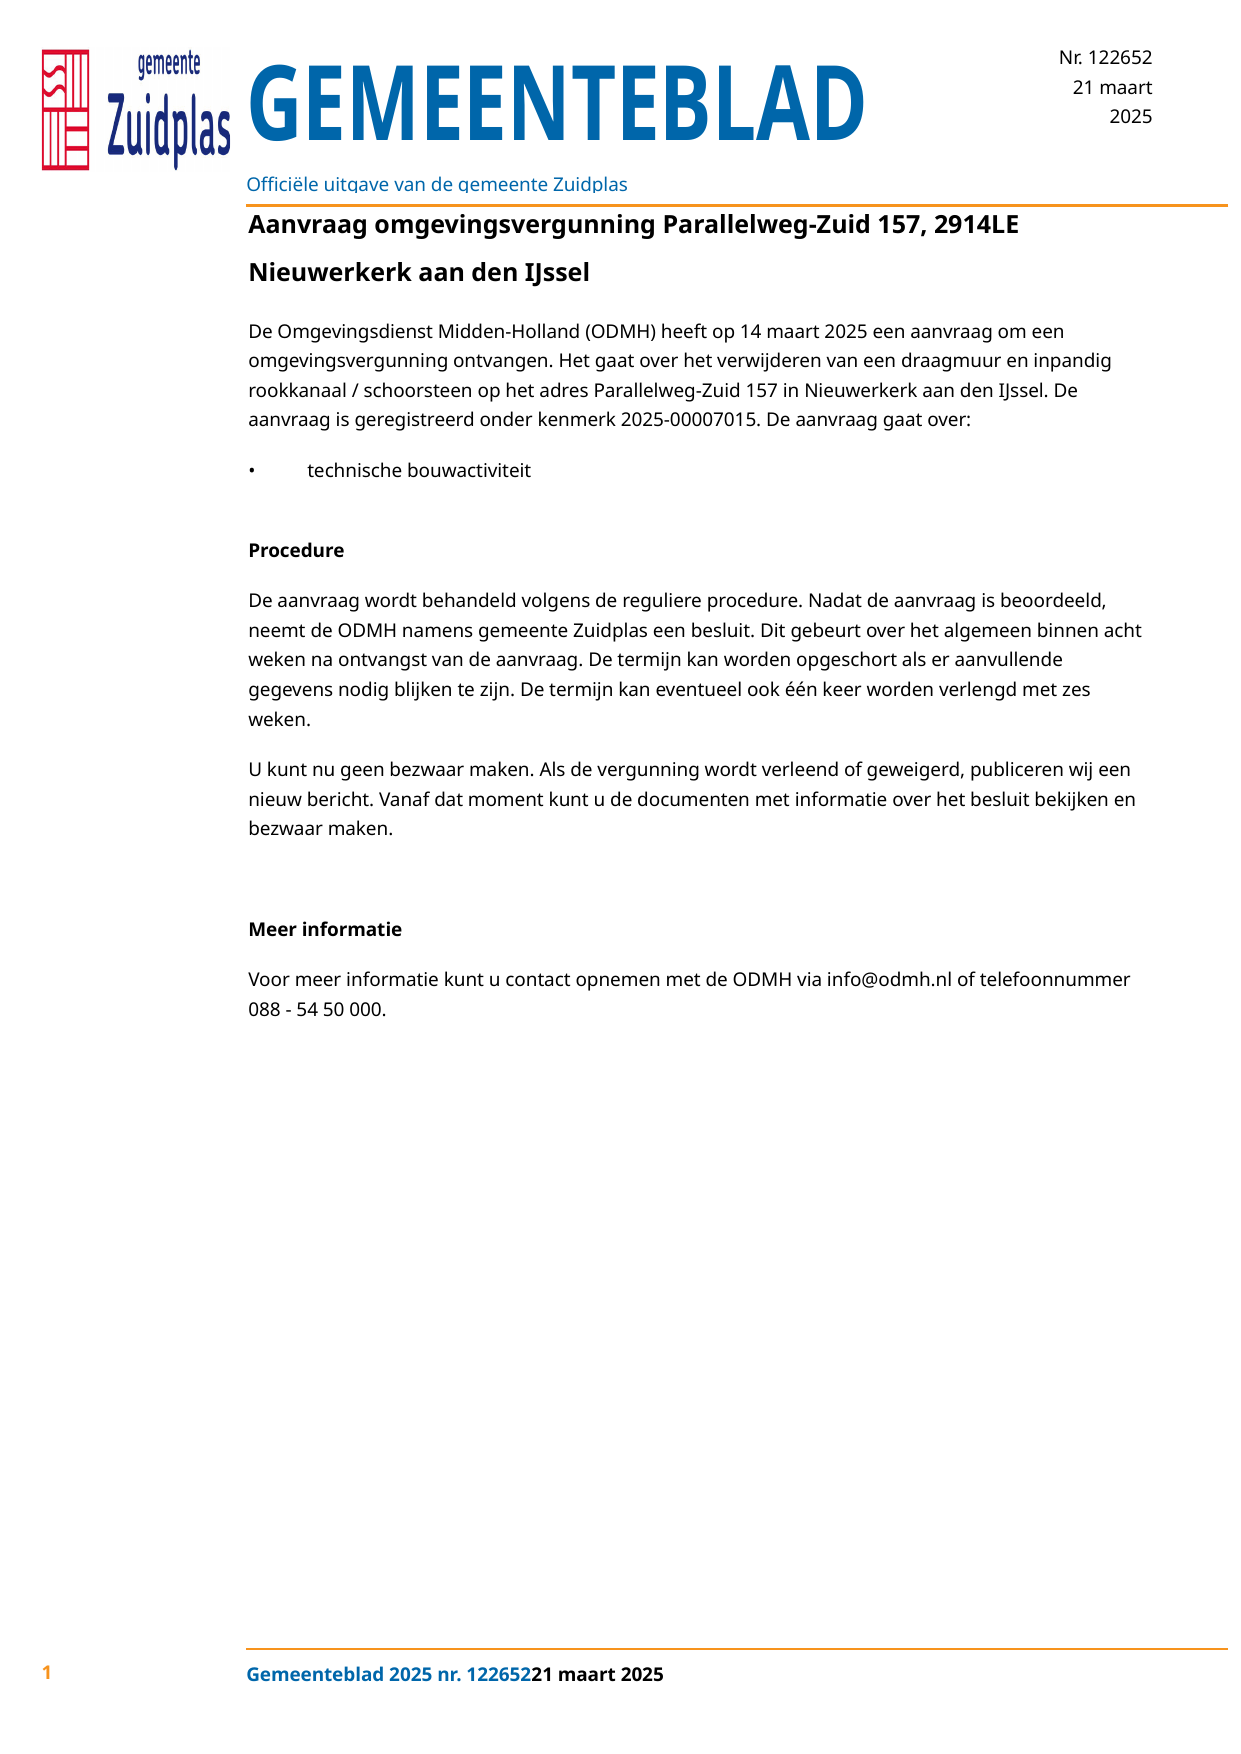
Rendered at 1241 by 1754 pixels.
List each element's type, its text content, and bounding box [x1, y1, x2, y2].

text Meer informatie [248, 916, 1152, 942]
text U kunt nu geen bezwaar maken. Als de vergunning wordt verleend of geweigerd, publiceren wij een nieuw bericht. Vanaf dat moment kunt u de documenten met informatie over het besluit bekijken en bezwaar maken. [248, 756, 1152, 841]
list technische bouwactiviteit [248, 457, 1152, 483]
text Voor meer informatie kunt u contact opnemen met de ODMH via info@odmh.nl of telefoonnummer 088 - 54 50 000. [248, 967, 1152, 1022]
text Aanvraag omgevingsvergunning Parallelweg-Zuid 157, 2914LE Nieuwerkerk aan den IJssel [248, 207, 1152, 288]
text Procedure [248, 537, 1152, 563]
text De aanvraag wordt behandeld volgens de reguliere procedure. Nadat de aanvraag is beoordeeld, neemt de ODMH namens gemeente Zuidplas een besluit. Dit gebeurt over het algemeen binnen acht weken na ontvangst van de aanvraag. De termijn kan worden opgeschort als er aanvullende gegevens nodig blijken te zijn. De termijn kan eventueel ook één keer worden verlengd met zes weken. [248, 587, 1152, 732]
text De Omgevingsdienst Midden-Holland (ODMH) heeft op 14 maart 2025 een aanvraag om een omgevingsvergunning ontvangen. Het gaat over het verwijderen van een draagmuur en inpandig rookkanaal / schoorsteen op het adres Parallelweg-Zuid 157 in Nieuwerkerk aan den IJssel. De aanvraag is geregistreerd onder kenmerk 2025-00007015. De aanvraag gaat over: [248, 318, 1152, 432]
picture [41, 47, 231, 172]
